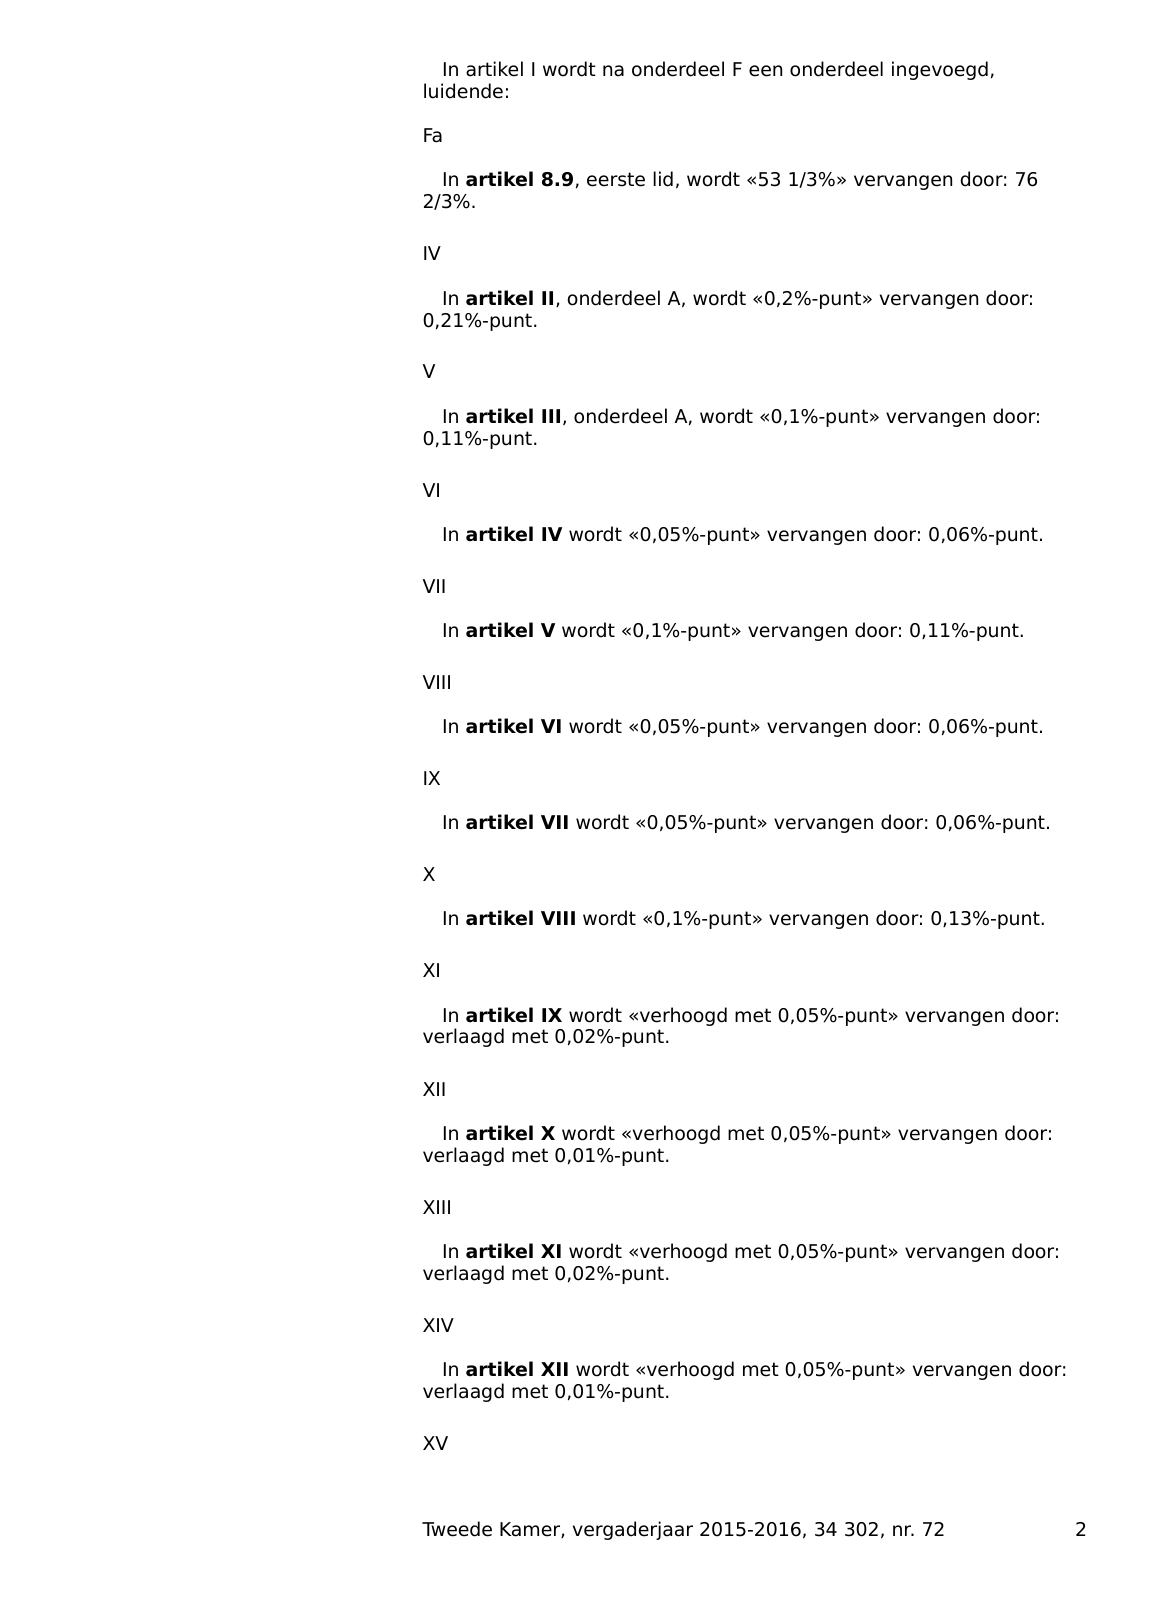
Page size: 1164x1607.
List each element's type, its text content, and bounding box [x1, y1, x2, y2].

text In artikel XI wordt «verhoogd met 0,05%-punt» vervangen door: verlaagd met 0,02%-punt. [422, 1241, 1087, 1285]
subtitle XII [422, 1078, 1087, 1100]
text In artikel II, onderdeel A, wordt «0,2%-punt» vervangen door: 0,21%-punt. [422, 287, 1087, 331]
subtitle XI [422, 960, 1087, 982]
subtitle V [422, 361, 1087, 383]
text In artikel III, onderdeel A, wordt «0,1%-punt» vervangen door: 0,11%-punt. [422, 406, 1087, 449]
subtitle IX [422, 768, 1087, 790]
text In artikel VIII wordt «0,1%-punt» vervangen door: 0,13%-punt. [422, 908, 1087, 930]
subtitle X [422, 864, 1087, 886]
text In artikel X wordt «verhoogd met 0,05%-punt» vervangen door: verlaagd met 0,01%-punt. [422, 1123, 1087, 1167]
text In artikel 8.9, eerste lid, wordt «53 1/3%» vervangen door: 76 2/3%. [422, 169, 1087, 213]
text In artikel IX wordt «verhoogd met 0,05%-punt» vervangen door: verlaagd met 0,02%-punt. [422, 1004, 1087, 1048]
subtitle VI [422, 479, 1087, 502]
text In artikel VII wordt «0,05%-punt» vervangen door: 0,06%-punt. [422, 812, 1087, 834]
subtitle VIII [422, 672, 1087, 694]
subtitle XIII [422, 1197, 1087, 1218]
text In artikel VI wordt «0,05%-punt» vervangen door: 0,06%-punt. [422, 716, 1087, 738]
subtitle VII [422, 576, 1087, 598]
subtitle IV [422, 243, 1087, 265]
text In artikel IV wordt «0,05%-punt» vervangen door: 0,06%-punt. [422, 524, 1087, 546]
subtitle XIV [422, 1315, 1087, 1337]
text In artikel I wordt na onderdeel F een onderdeel ingevoegd, luidende: [422, 59, 1087, 103]
text In artikel XII wordt «verhoogd met 0,05%-punt» vervangen door: verlaagd met 0,01%-punt. [422, 1359, 1087, 1403]
text In artikel V wordt «0,1%-punt» vervangen door: 0,11%-punt. [422, 620, 1087, 642]
text Fa [422, 125, 1087, 147]
subtitle XV [422, 1433, 1087, 1455]
